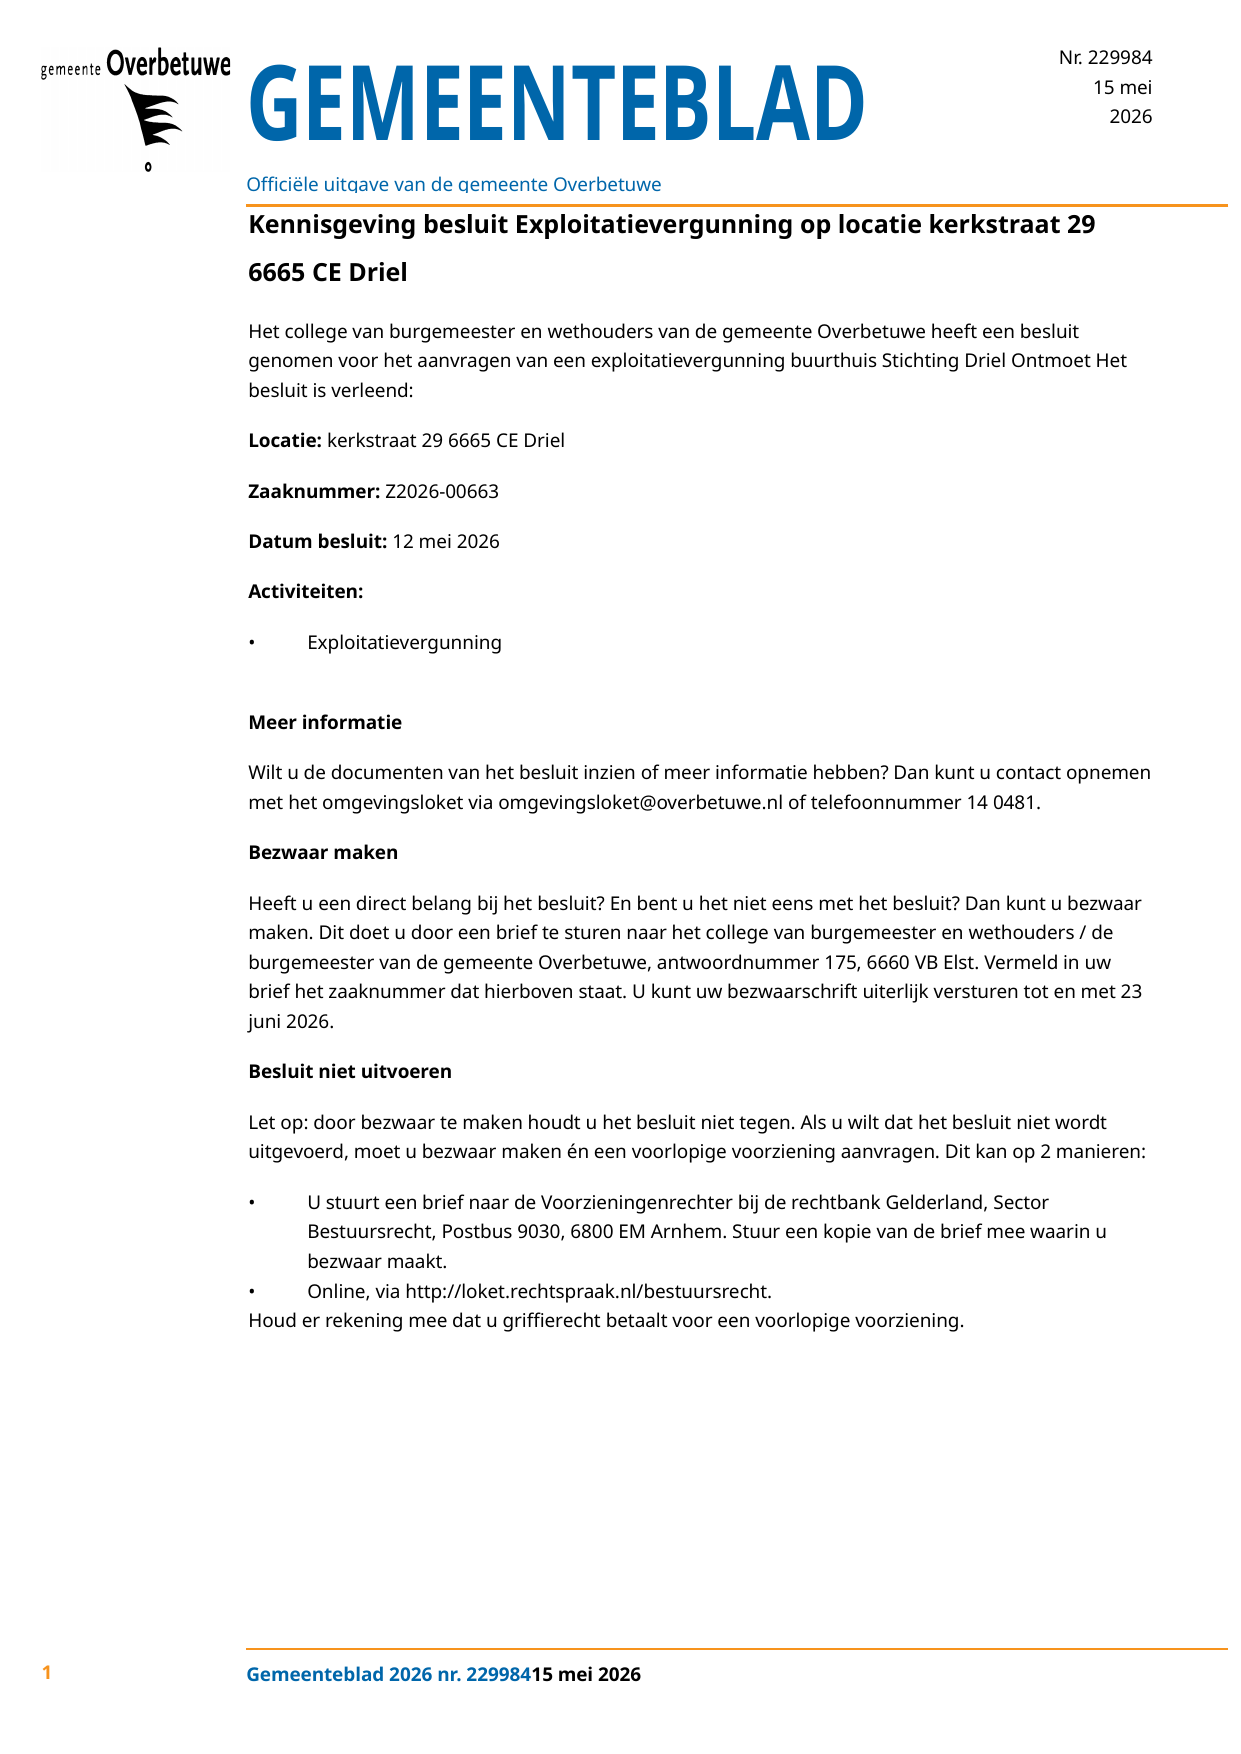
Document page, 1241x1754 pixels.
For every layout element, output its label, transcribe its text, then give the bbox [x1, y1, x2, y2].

text Houd er rekening mee dat u griffierecht betaalt voor een voorlopige voorziening. [248, 1307, 1152, 1333]
list Exploitatievergunning [248, 629, 1152, 655]
text Let op: door bezwaar te maken houdt u het besluit niet tegen. Als u wilt dat het besluit niet wordt uitgevoerd, moet u bezwaar maken én een voorlopige voorziening aanvragen. Dit kan op 2 manieren: [248, 1109, 1152, 1164]
text Activiteiten: [248, 579, 1152, 604]
text Datum besluit: 12 mei 2026 [248, 528, 1152, 554]
list Online, via http://loket.rechtspraak.nl/bestuursrecht. [248, 1278, 1152, 1304]
text Locatie: kerkstraat 29 6665 CE Driel [248, 427, 1152, 453]
picture [41, 47, 231, 172]
text Het college van burgemeester en wethouders van de gemeente Overbetuwe heeft een besluit genomen voor het aanvragen van een exploitatievergunning buurthuis Stichting Driel Ontmoet Het besluit is verleend: [248, 318, 1152, 403]
text Kennisgeving besluit Exploitatievergunning op locatie kerkstraat 29 6665 CE Driel [248, 207, 1152, 288]
text Meer informatie [248, 709, 1152, 735]
text Bezwaar maken [248, 839, 1152, 865]
list U stuurt een brief naar de Voorzieningenrechter bij de rechtbank Gelderland, Sector Bestuursrecht, Postbus 9030, 6800 EM Arnhem. Stuur een kopie van de brief mee waarin u bezwaar maakt. [248, 1189, 1152, 1274]
text Heeft u een direct belang bij het besluit? En bent u het niet eens met het besluit? Dan kunt u bezwaar maken. Dit doet u door een brief te sturen naar het college van burgemeester en wethouders / de burgemeester van de gemeente Overbetuwe, antwoordnummer 175, 6660 VB Elst. Vermeld in uw brief het zaaknummer dat hierboven staat. U kunt uw bezwaarschrift uiterlijk versturen tot en met 23 juni 2026. [248, 890, 1152, 1034]
text Besluit niet uitvoeren [248, 1059, 1152, 1084]
text Wilt u de documenten van het besluit inzien of meer informatie hebben? Dan kunt u contact opnemen met het omgevingsloket via omgevingsloket@overbetuwe.nl of telefoonnummer 14 0481. [248, 759, 1152, 815]
text Zaaknummer: Z2026-00663 [248, 478, 1152, 504]
